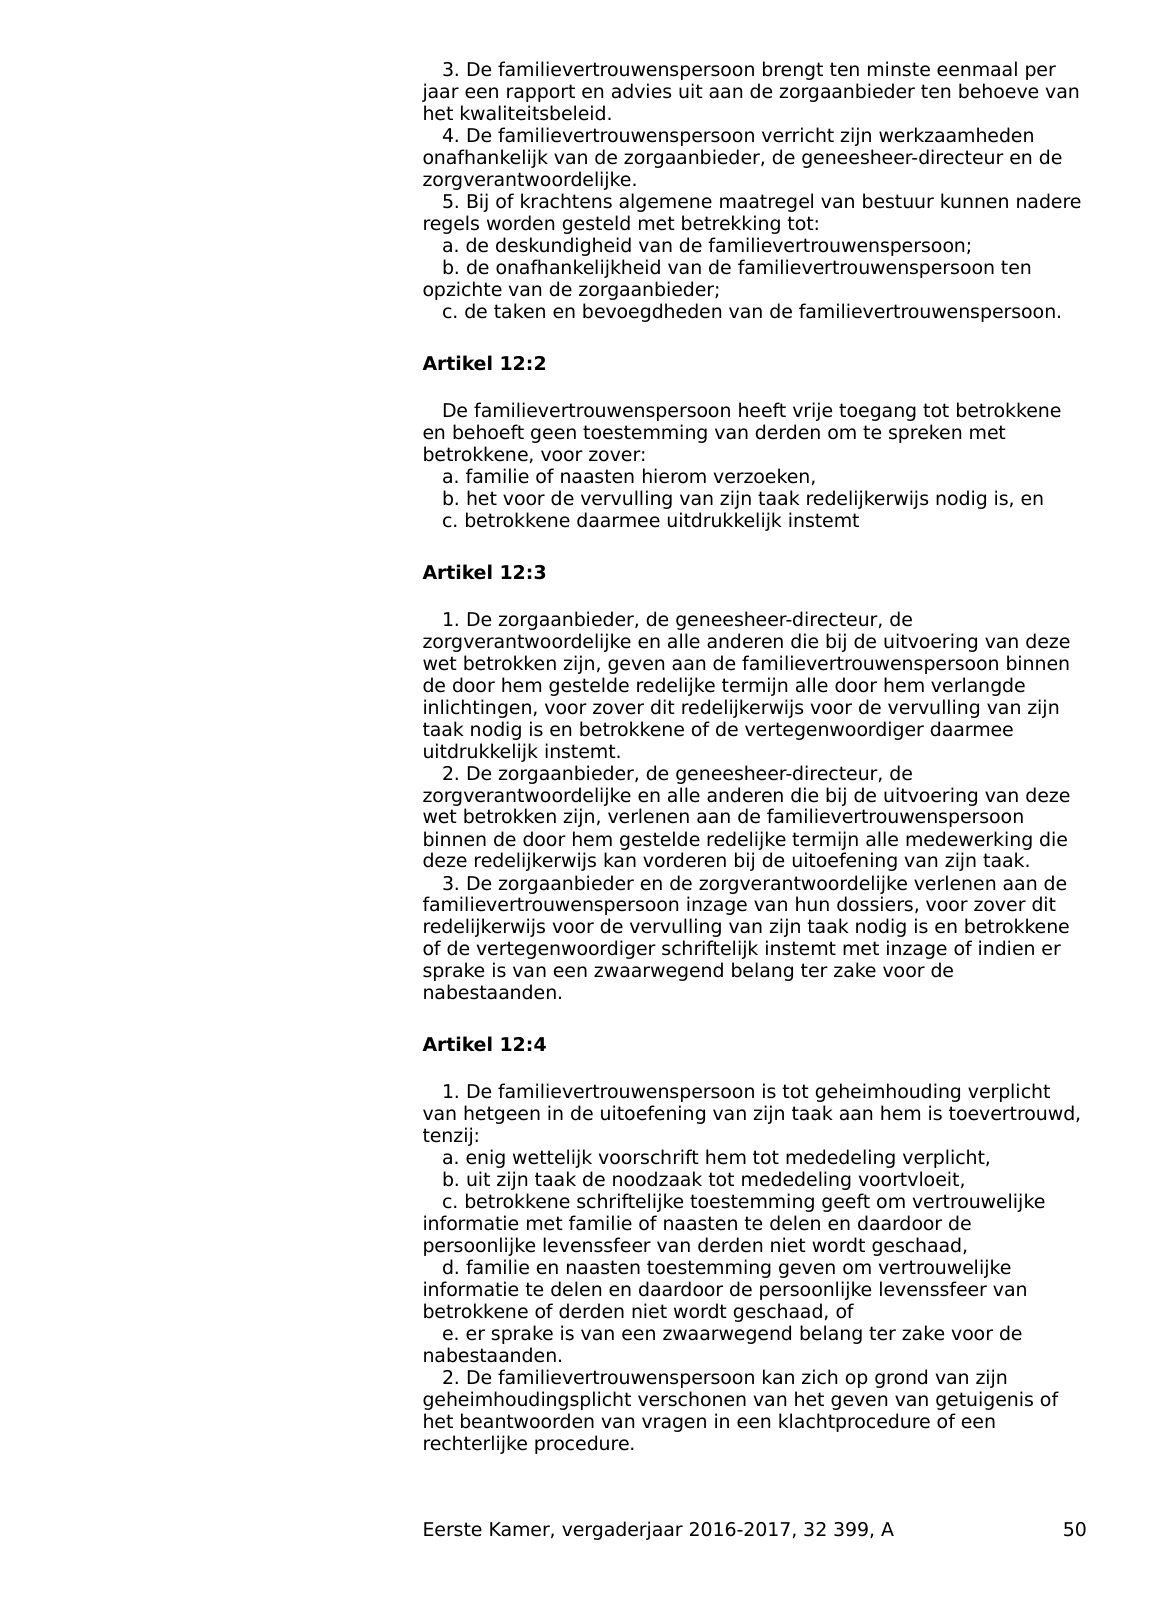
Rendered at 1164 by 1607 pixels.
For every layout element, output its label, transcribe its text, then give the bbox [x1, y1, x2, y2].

text b. de onafhankelijkheid van de familievertrouwenspersoon ten opzichte van de zorgaanbieder; [422, 257, 1087, 301]
text a. de deskundigheid van de familievertrouwenspersoon; [422, 235, 1087, 257]
subtitle Artikel 12:2 [422, 353, 1087, 375]
text 2. De zorgaanbieder, de geneesheer-directeur, de zorgverantwoordelijke en alle anderen die bij de uitvoering van deze wet betrokken zijn, verlenen aan de familievertrouwenspersoon binnen de door hem gestelde redelijke termijn alle medewerking die deze redelijkerwijs kan vorderen bij de uitoefening van zijn taak. [422, 762, 1087, 872]
text 4. De familievertrouwenspersoon verricht zijn werkzaamheden onafhankelijk van de zorgaanbieder, de geneesheer-directeur en de zorgverantwoordelijke. [422, 125, 1087, 191]
text b. het voor de vervulling van zijn taak redelijkerwijs nodig is, en [422, 488, 1087, 510]
text a. enig wettelijk voorschrift hem tot mededeling verplicht, [422, 1147, 1087, 1169]
text d. familie en naasten toestemming geven om vertrouwelijke informatie te delen en daardoor de persoonlijke levenssfeer van betrokkene of derden niet wordt geschaad, of [422, 1257, 1087, 1323]
text 5. Bij of krachtens algemene maatregel van bestuur kunnen nadere regels worden gesteld met betrekking tot: [422, 191, 1087, 235]
text 1. De familievertrouwenspersoon is tot geheimhouding verplicht van hetgeen in de uitoefening van zijn taak aan hem is toevertrouwd, tenzij: [422, 1081, 1087, 1147]
text c. betrokkene schriftelijke toestemming geeft om vertrouwelijke informatie met familie of naasten te delen en daardoor de persoonlijke levenssfeer van derden niet wordt geschaad, [422, 1191, 1087, 1257]
text c. betrokkene daarmee uitdrukkelijk instemt [422, 510, 1087, 532]
text 3. De familievertrouwenspersoon brengt ten minste eenmaal per jaar een rapport en advies uit aan de zorgaanbieder ten behoeve van het kwaliteitsbeleid. [422, 59, 1087, 125]
text De familievertrouwenspersoon heeft vrije toegang tot betrokkene en behoeft geen toestemming van derden om te spreken met betrokkene, voor zover: [422, 400, 1087, 466]
text e. er sprake is van een zwaarwegend belang ter zake voor de nabestaanden. [422, 1323, 1087, 1367]
text 2. De familievertrouwenspersoon kan zich op grond van zijn geheimhoudingsplicht verschonen van het geven van getuigenis of het beantwoorden van vragen in een klachtprocedure of een rechterlijke procedure. [422, 1367, 1087, 1455]
subtitle Artikel 12:3 [422, 562, 1087, 584]
text b. uit zijn taak de noodzaak tot mededeling voortvloeit, [422, 1169, 1087, 1191]
text 3. De zorgaanbieder en de zorgverantwoordelijke verlenen aan de familievertrouwenspersoon inzage van hun dossiers, voor zover dit redelijkerwijs voor de vervulling van zijn taak nodig is en betrokkene of de vertegenwoordiger schriftelijk instemt met inzage of indien er sprake is van een zwaarwegend belang ter zake voor de nabestaanden. [422, 872, 1087, 1004]
text 1. De zorgaanbieder, de geneesheer-directeur, de zorgverantwoordelijke en alle anderen die bij de uitvoering van deze wet betrokken zijn, geven aan de familievertrouwenspersoon binnen de door hem gestelde redelijke termijn alle door hem verlangde inlichtingen, voor zover dit redelijkerwijs voor de vervulling van zijn taak nodig is en betrokkene of de vertegenwoordiger daarmee uitdrukkelijk instemt. [422, 609, 1087, 762]
subtitle Artikel 12:4 [422, 1034, 1087, 1056]
text c. de taken en bevoegdheden van de familievertrouwenspersoon. [422, 301, 1087, 323]
text a. familie of naasten hierom verzoeken, [422, 466, 1087, 488]
